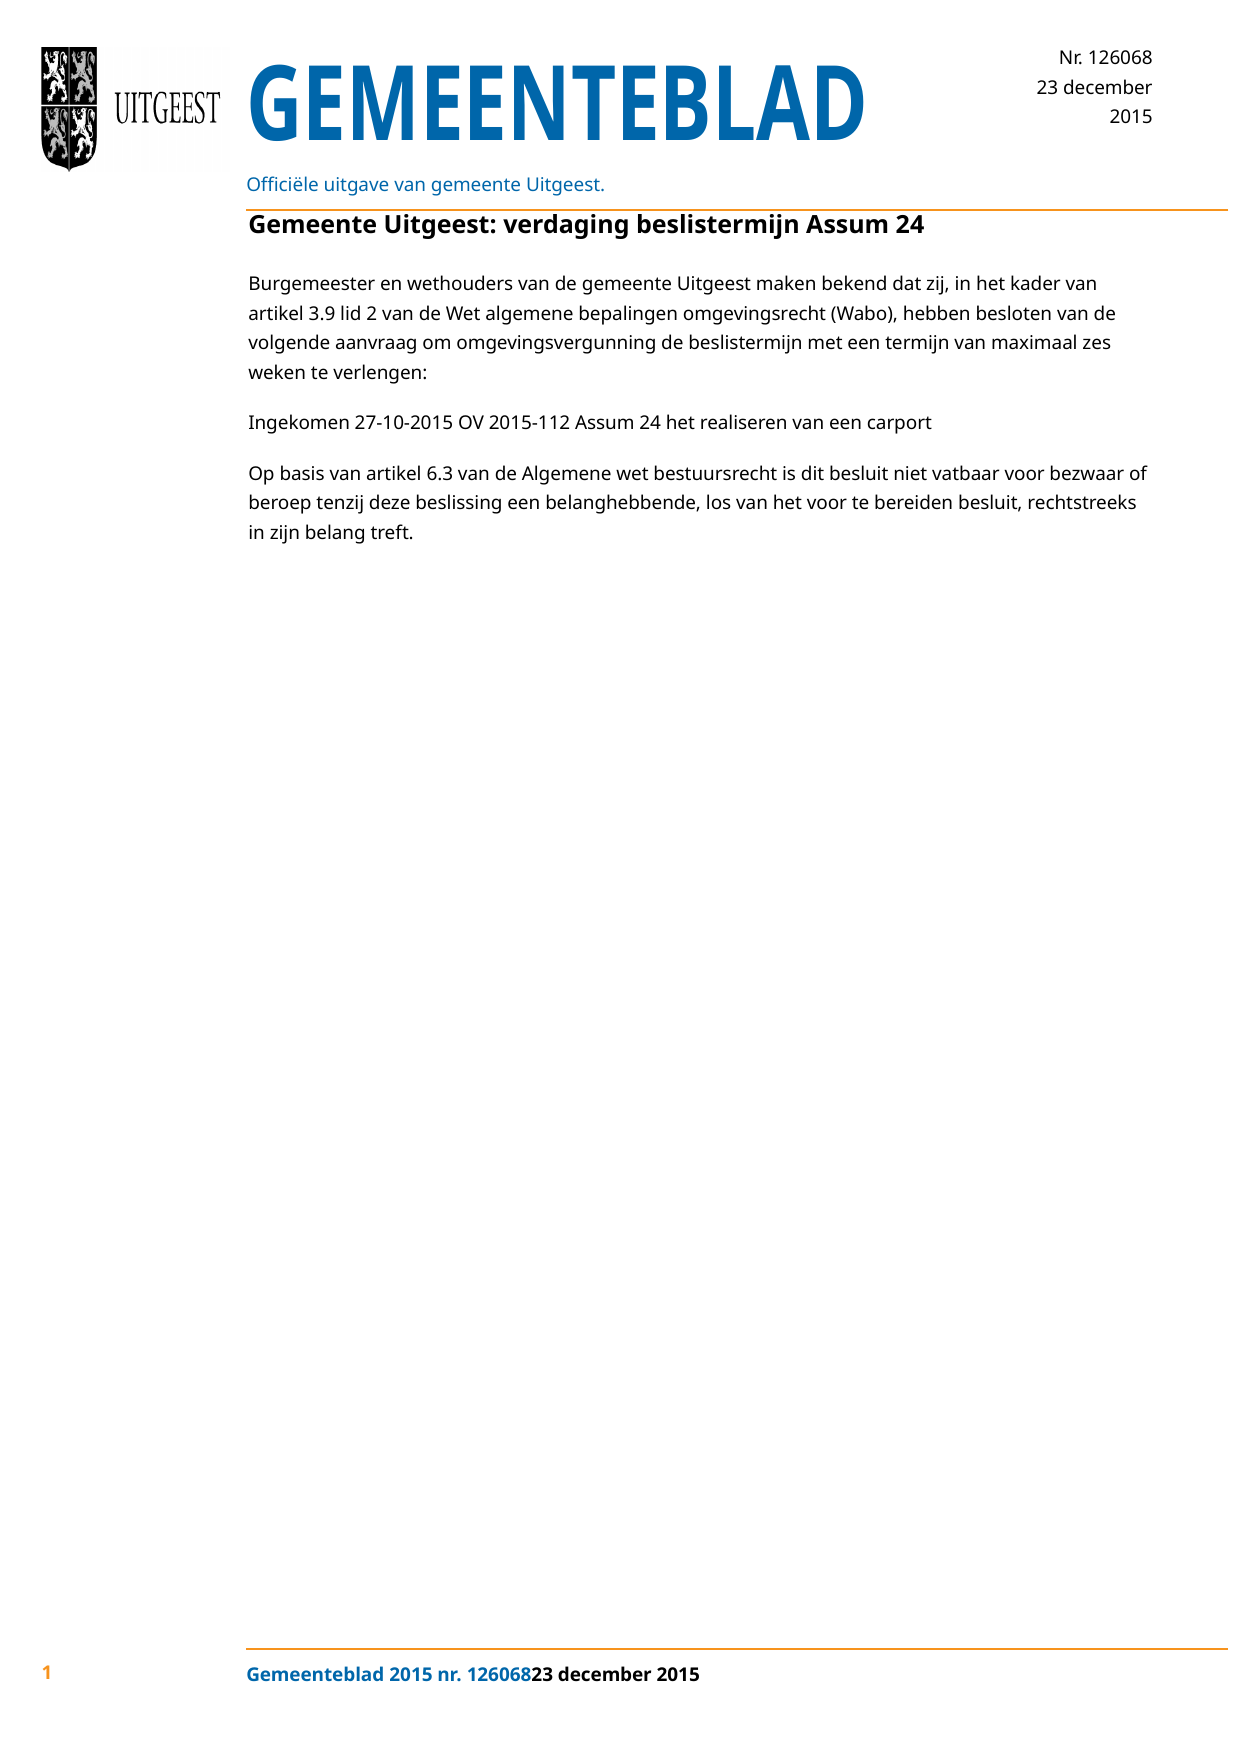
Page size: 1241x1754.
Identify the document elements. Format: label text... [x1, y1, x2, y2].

text Burgemeester en wethouders van de gemeente Uitgeest maken bekend dat zij, in het kader van artikel 3.9 lid 2 van de Wet algemene bepalingen omgevingsrecht (Wabo), hebben besloten van de volgende aanvraag om omgevingsvergunning de beslistermijn met een termijn van maximaal zes weken te verlengen: [248, 270, 1152, 385]
text Ingekomen 27-10-2015 OV 2015-112 Assum 24 het realiseren van een carport [248, 409, 1152, 435]
text Op basis van artikel 6.3 van de Algemene wet bestuursrecht is dit besluit niet vatbaar voor bezwaar of beroep tenzij deze beslissing een belanghebbende, los van het voor te bereiden besluit, rechtstreeks in zijn belang treft. [248, 460, 1152, 545]
text Gemeente Uitgeest: verdaging beslistermijn Assum 24 [248, 211, 1152, 241]
picture [41, 47, 231, 172]
